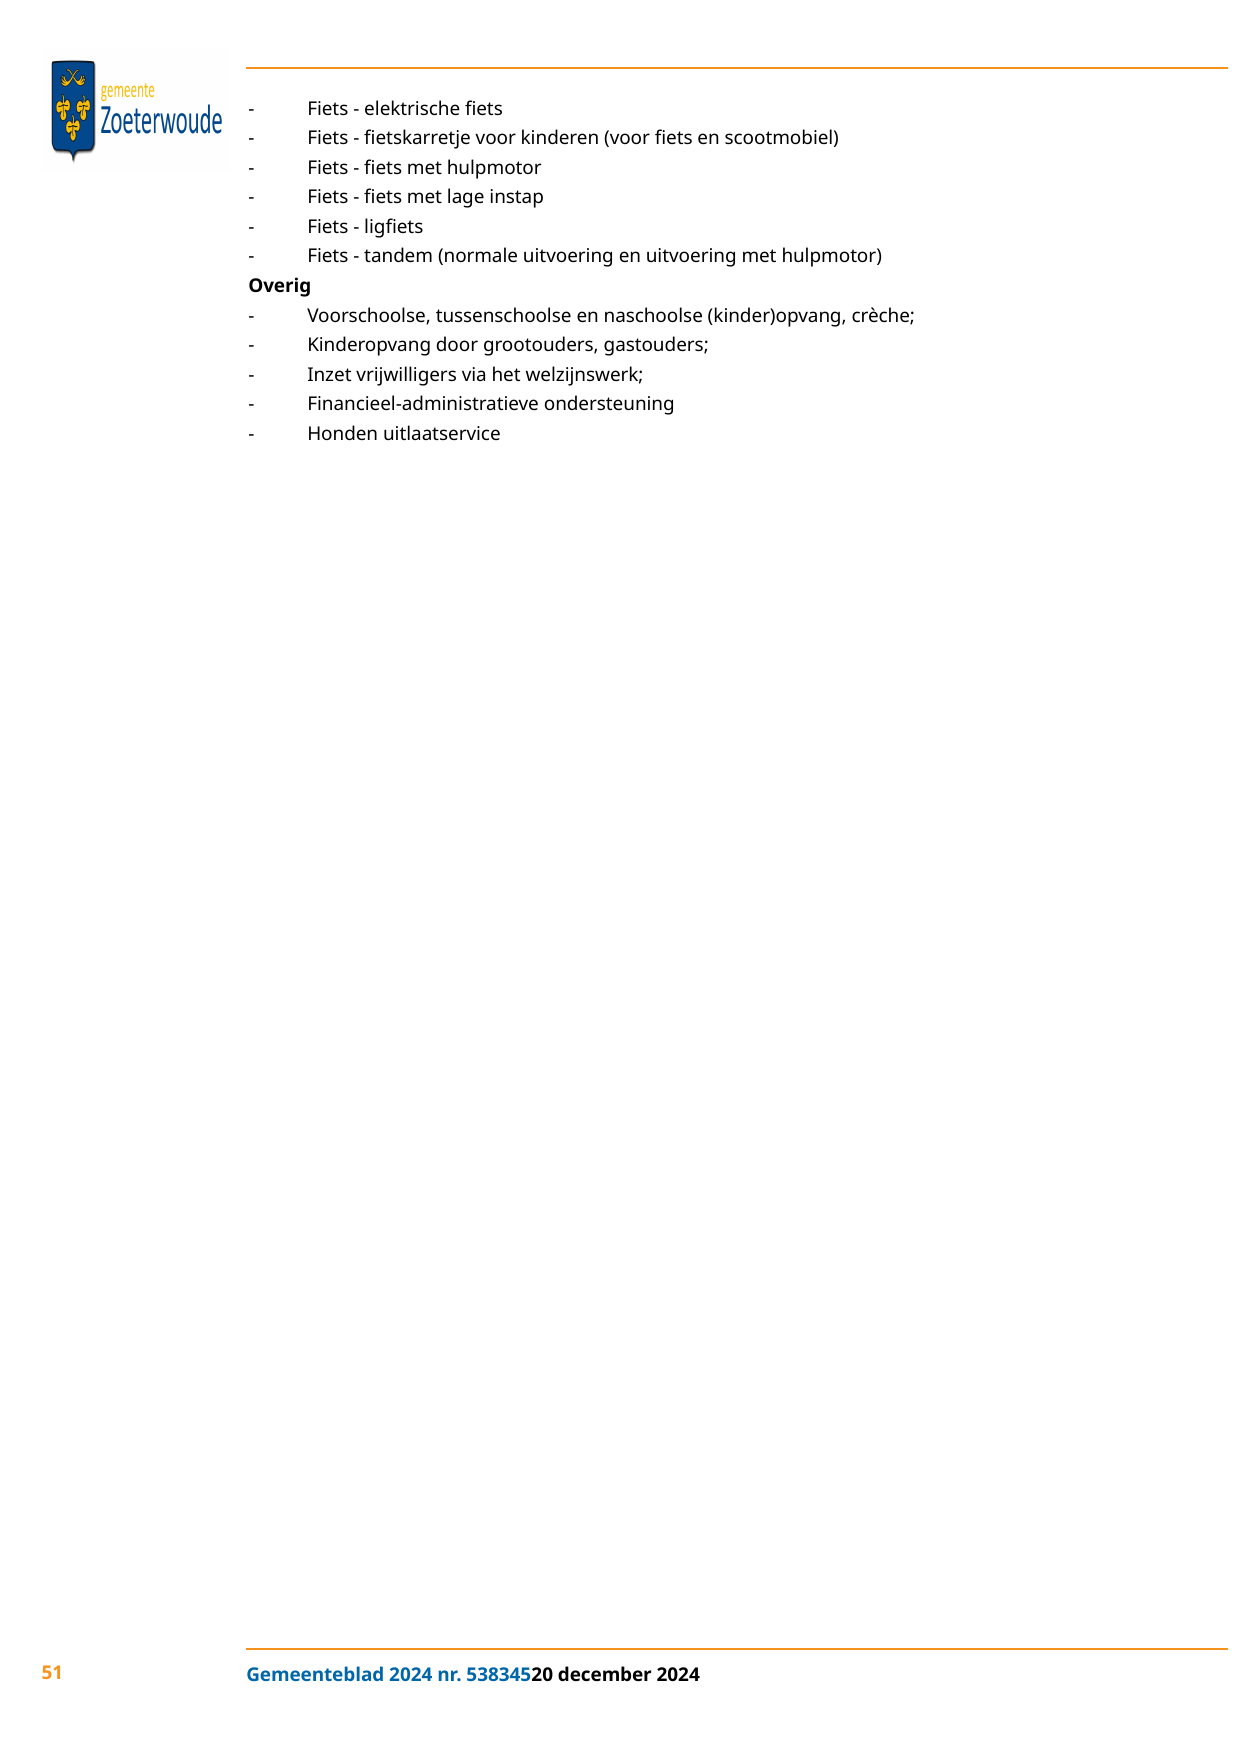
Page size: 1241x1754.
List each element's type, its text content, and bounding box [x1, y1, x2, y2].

list Fiets - fiets met lage instap [248, 183, 1152, 209]
list Inzet vrijwilligers via het welzijnswerk; [248, 361, 1152, 387]
list Fiets - fiets met hulpmotor [248, 154, 1152, 180]
text Overig [248, 272, 1152, 298]
list Fiets - ligfiets [248, 213, 1152, 239]
list Financieel-administratieve ondersteuning [248, 391, 1152, 416]
list Fiets - fietskarretje voor kinderen (voor fiets en scootmobiel) [248, 124, 1152, 150]
list Kinderopvang door grootouders, gastouders; [248, 331, 1152, 357]
list Fiets - tandem (normale uitvoering en uitvoering met hulpmotor) [248, 243, 1152, 268]
list Fiets - elektrische fiets [248, 95, 1152, 121]
list Voorschoolse, tussenschoolse en naschoolse (kinder)opvang, crèche; [248, 302, 1152, 328]
list Honden uitlaatservice [248, 420, 1152, 446]
picture [41, 47, 231, 172]
